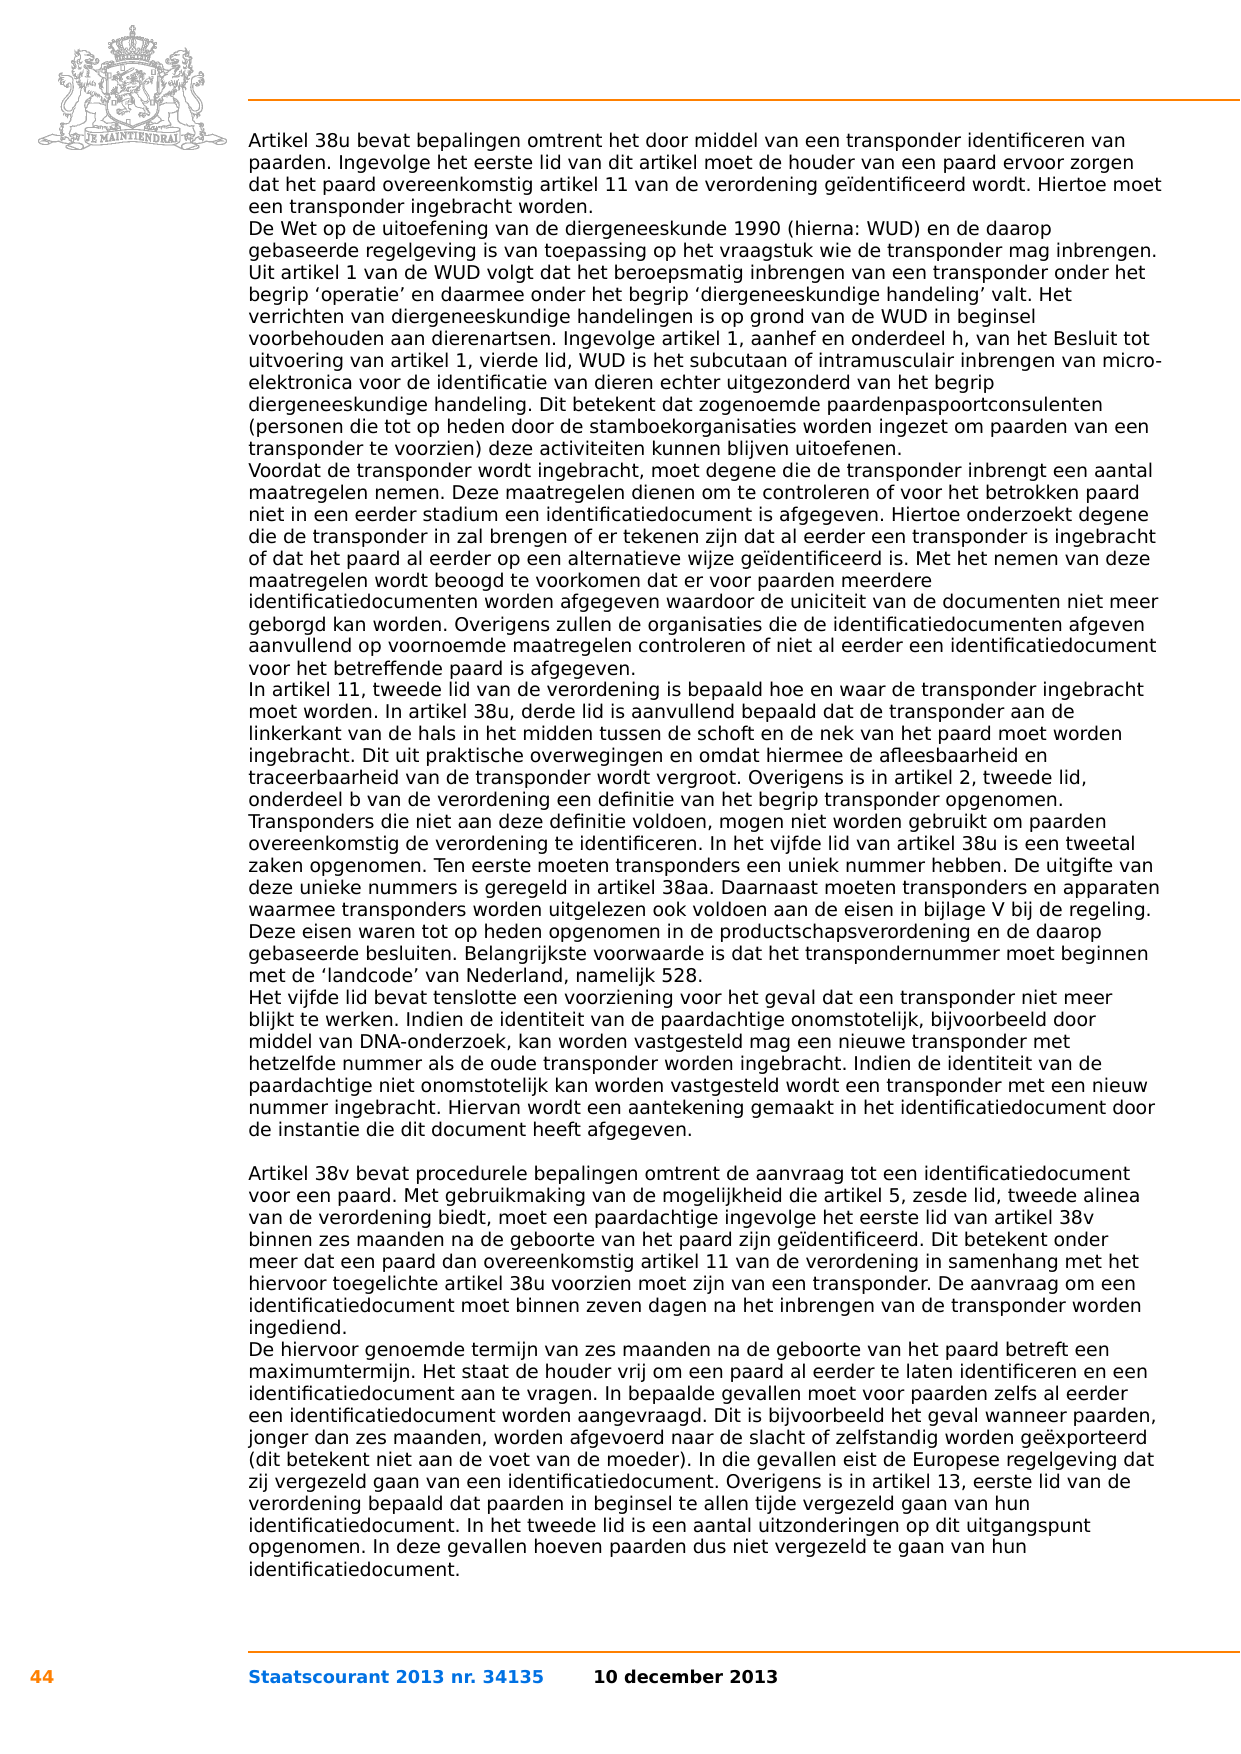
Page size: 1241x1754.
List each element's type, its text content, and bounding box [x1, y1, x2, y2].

text Artikel 38u bevat bepalingen omtrent het door middel van een transponder identificeren van paarden. Ingevolge het eerste lid van dit artikel moet de houder van een paard ervoor zorgen dat het paard overeenkomstig artikel 11 van de verordening geïdentificeerd wordt. Hiertoe moet een transponder ingebracht worden. [248, 130, 1163, 218]
picture [38, 25, 227, 150]
text De hiervoor genoemde termijn van zes maanden na de geboorte van het paard betreft een maximumtermijn. Het staat de houder vrij om een paard al eerder te laten identificeren en een identificatiedocument aan te vragen. In bepaalde gevallen moet voor paarden zelfs al eerder een identificatiedocument worden aangevraagd. Dit is bijvoorbeeld het geval wanneer paarden, jonger dan zes maanden, worden afgevoerd naar de slacht of zelfstandig worden geëxporteerd (dit betekent niet aan de voet van de moeder). In die gevallen eist de Europese regelgeving dat zij vergezeld gaan van een identificatiedocument. Overigens is in artikel 13, eerste lid van de verordening bepaald dat paarden in beginsel te allen tijde vergezeld gaan van hun identificatiedocument. In het tweede lid is een aantal uitzonderingen op dit uitgangspunt opgenomen. In deze gevallen hoeven paarden dus niet vergezeld te gaan van hun identificatiedocument. [248, 1339, 1163, 1580]
text Voordat de transponder wordt ingebracht, moet degene die de transponder inbrengt een aantal maatregelen nemen. Deze maatregelen dienen om te controleren of voor het betrokken paard niet in een eerder stadium een identificatiedocument is afgegeven. Hiertoe onderzoekt degene die de transponder in zal brengen of er tekenen zijn dat al eerder een transponder is ingebracht of dat het paard al eerder op een alternatieve wijze geïdentificeerd is. Met het nemen van deze maatregelen wordt beoogd te voorkomen dat er voor paarden meerdere identificatiedocumenten worden afgegeven waardoor de uniciteit van de documenten niet meer geborgd kan worden. Overigens zullen de organisaties die de identificatiedocumenten afgeven aanvullend op voornoemde maatregelen controleren of niet al eerder een identificatiedocument voor het betreffende paard is afgegeven. [248, 459, 1163, 679]
text Het vijfde lid bevat tenslotte een voorziening voor het geval dat een transponder niet meer blijkt te werken. Indien de identiteit van de paardachtige onomstotelijk, bijvoorbeeld door middel van DNA-onderzoek, kan worden vastgesteld mag een nieuwe transponder met hetzelfde nummer als de oude transponder worden ingebracht. Indien de identiteit van de paardachtige niet onomstotelijk kan worden vastgesteld wordt een transponder met een nieuw nummer ingebracht. Hiervan wordt een aantekening gemaakt in het identificatiedocument door de instantie die dit document heeft afgegeven. [248, 987, 1163, 1141]
text Artikel 38v bevat procedurele bepalingen omtrent de aanvraag tot een identificatiedocument voor een paard. Met gebruikmaking van de mogelijkheid die artikel 5, zesde lid, tweede alinea van de verordening biedt, moet een paardachtige ingevolge het eerste lid van artikel 38v binnen zes maanden na de geboorte van het paard zijn geïdentificeerd. Dit betekent onder meer dat een paard dan overeenkomstig artikel 11 van de verordening in samenhang met het hiervoor toegelichte artikel 38u voorzien moet zijn van een transponder. De aanvraag om een identificatiedocument moet binnen zeven dagen na het inbrengen van de transponder worden ingediend. [248, 1163, 1163, 1339]
text In artikel 11, tweede lid van de verordening is bepaald hoe en waar de transponder ingebracht moet worden. In artikel 38u, derde lid is aanvullend bepaald dat de transponder aan de linkerkant van de hals in het midden tussen de schoft en de nek van het paard moet worden ingebracht. Dit uit praktische overwegingen en omdat hiermee de afleesbaarheid en traceerbaarheid van de transponder wordt vergroot. Overigens is in artikel 2, tweede lid, onderdeel b van de verordening een definitie van het begrip transponder opgenomen. Transponders die niet aan deze definitie voldoen, mogen niet worden gebruikt om paarden overeenkomstig de verordening te identificeren. In het vijfde lid van artikel 38u is een tweetal zaken opgenomen. Ten eerste moeten transponders een uniek nummer hebben. De uitgifte van deze unieke nummers is geregeld in artikel 38aa. Daarnaast moeten transponders en apparaten waarmee transponders worden uitgelezen ook voldoen aan de eisen in bijlage V bij de regeling. Deze eisen waren tot op heden opgenomen in de productschapsverordening en de daarop gebaseerde besluiten. Belangrijkste voorwaarde is dat het transpondernummer moet beginnen met de ‘landcode’ van Nederland, namelijk 528. [248, 679, 1163, 987]
text De Wet op de uitoefening van de diergeneeskunde 1990 (hierna: WUD) en de daarop gebaseerde regelgeving is van toepassing op het vraagstuk wie de transponder mag inbrengen. Uit artikel 1 van de WUD volgt dat het beroepsmatig inbrengen van een transponder onder het begrip ‘operatie’ en daarmee onder het begrip ‘diergeneeskundige handeling’ valt. Het verrichten van diergeneeskundige handelingen is op grond van de WUD in beginsel voorbehouden aan dierenartsen. Ingevolge artikel 1, aanhef en onderdeel h, van het Besluit tot uitvoering van artikel 1, vierde lid, WUD is het subcutaan of intramusculair inbrengen van micro-elektronica voor de identificatie van dieren echter uitgezonderd van het begrip diergeneeskundige handeling. Dit betekent dat zogenoemde paardenpaspoortconsulenten (personen die tot op heden door de stamboekorganisaties worden ingezet om paarden van een transponder te voorzien) deze activiteiten kunnen blijven uitoefenen. [248, 218, 1163, 459]
